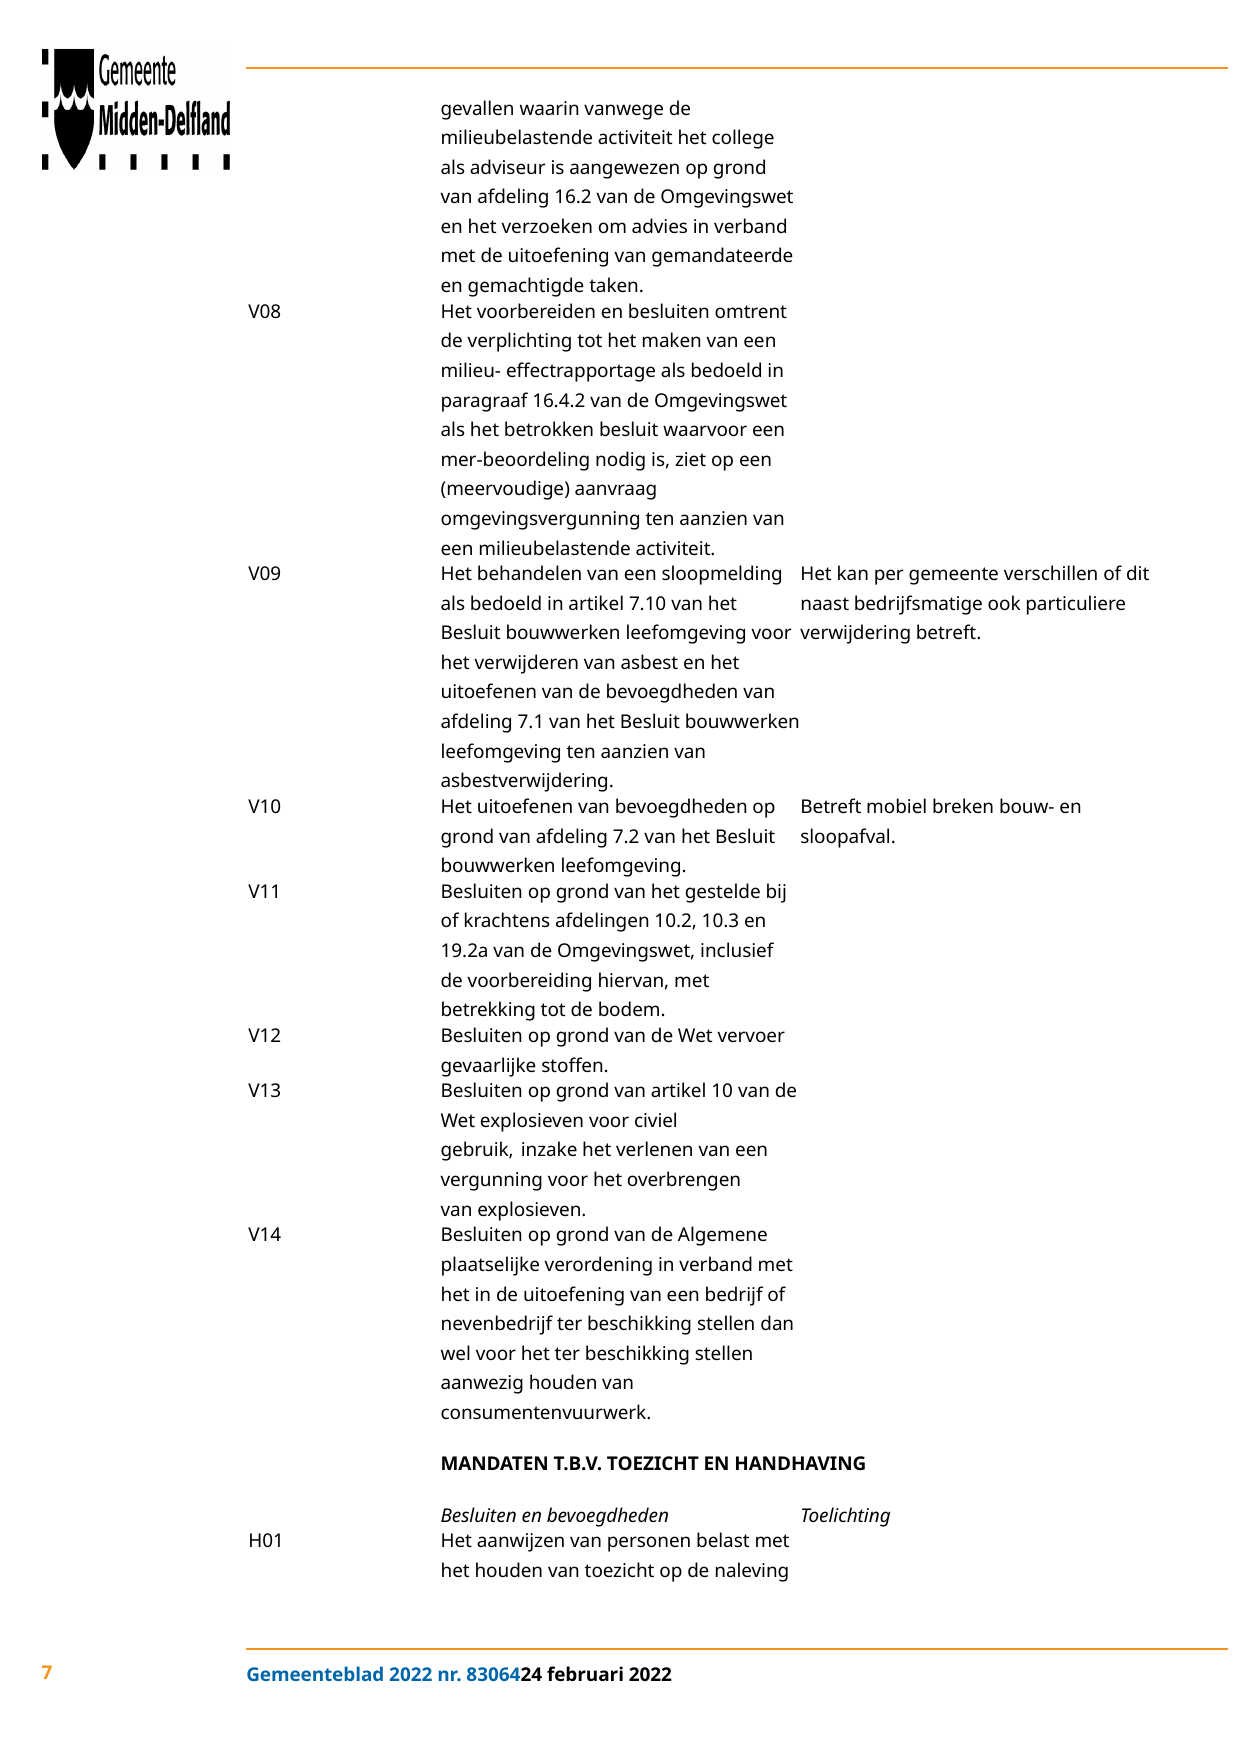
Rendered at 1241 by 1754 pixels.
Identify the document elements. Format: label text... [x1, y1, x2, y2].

table_cell Besluiten op grond van het gestelde bij of krachtens afdelingen 10.2, 10.3 en 19.2a van de Omgevingswet, inclusief de voorbereiding hiervan, met betrekking tot de bodem. [440, 878, 800, 1022]
table_cell Het kan per gemeente verschillen of dit naast bedrijfsmatige ook particuliere verwijdering betreft. [800, 560, 1152, 793]
table_cell V13 [248, 1078, 440, 1222]
table_cell [248, 1476, 440, 1502]
table_cell V08 [248, 298, 440, 560]
picture [41, 47, 231, 172]
table_cell [800, 1425, 1152, 1451]
table_cell V14 [248, 1222, 440, 1425]
table_cell Het behandelen van een sloopmelding als bedoeld in artikel 7.10 van het Besluit bouwwerken leefomgeving voor het verwijderen van asbest en het uitoefenen van de bevoegdheden van afdeling 7.1 van het Besluit bouwwerken leefomgeving ten aanzien van asbestverwijdering. [440, 560, 800, 793]
table_cell gevallen waarin vanwege de milieubelastende activiteit het college als adviseur is aangewezen op grond van afdeling 16.2 van de Omgevingswet en het verzoeken om advies in verband met de uitoefening van gemandateerde en gemachtigde taken. [440, 95, 800, 298]
table_cell Besluiten op grond van de Algemene plaatselijke verordening in verband met het in de uitoefening van een bedrijf of nevenbedrijf ter beschikking stellen dan wel voor het ter beschikking stellen aanwezig houden van consumentenvuurwerk. [440, 1222, 800, 1425]
table_cell MANDATEN T.B.V. TOEZICHT EN HANDHAVING [440, 1451, 1152, 1476]
table_cell V11 [248, 878, 440, 1022]
table_cell [248, 95, 440, 298]
table_cell Het aanwijzen van personen belast met het houden van toezicht op de naleving [440, 1528, 800, 1583]
table_cell [248, 1451, 440, 1476]
table_cell Toelichting [800, 1502, 1152, 1528]
table_cell [800, 298, 1152, 560]
table_cell [800, 1528, 1152, 1583]
table_cell Besluiten en bevoegdheden [440, 1502, 800, 1528]
table_cell [800, 1222, 1152, 1425]
table_cell V09 [248, 560, 440, 793]
table_cell [248, 1502, 440, 1528]
table_cell [800, 95, 1152, 298]
table_cell V12 [248, 1022, 440, 1077]
table_cell V10 [248, 793, 440, 878]
table_cell [800, 878, 1152, 1022]
table_cell [800, 1022, 1152, 1077]
table_cell [800, 1476, 1152, 1502]
table_cell [248, 1425, 440, 1451]
table_cell Besluiten op grond van de Wet vervoer gevaarlijke stoffen. [440, 1022, 800, 1077]
table_cell Het uitoefenen van bevoegdheden op grond van afdeling 7.2 van het Besluit bouwwerken leefomgeving. [440, 793, 800, 878]
table_cell Besluiten op grond van artikel 10 van de Wet explosieven voor civiel gebruik, inzake het verlenen van een vergunning voor het overbrengen van explosieven. [440, 1078, 800, 1222]
table_cell Het voorbereiden en besluiten omtrent de verplichting tot het maken van een milieu- effectrapportage als bedoeld in paragraaf 16.4.2 van de Omgevingswet als het betrokken besluit waarvoor een mer-beoordeling nodig is, ziet op een (meervoudige) aanvraag omgevingsvergunning ten aanzien van een milieubelastende activiteit. [440, 298, 800, 560]
table_cell [440, 1425, 800, 1451]
table_cell Betreft mobiel breken bouw- en sloopafval. [800, 793, 1152, 878]
table_cell [440, 1476, 800, 1502]
table_cell H01 [248, 1528, 440, 1583]
table_cell [800, 1078, 1152, 1222]
